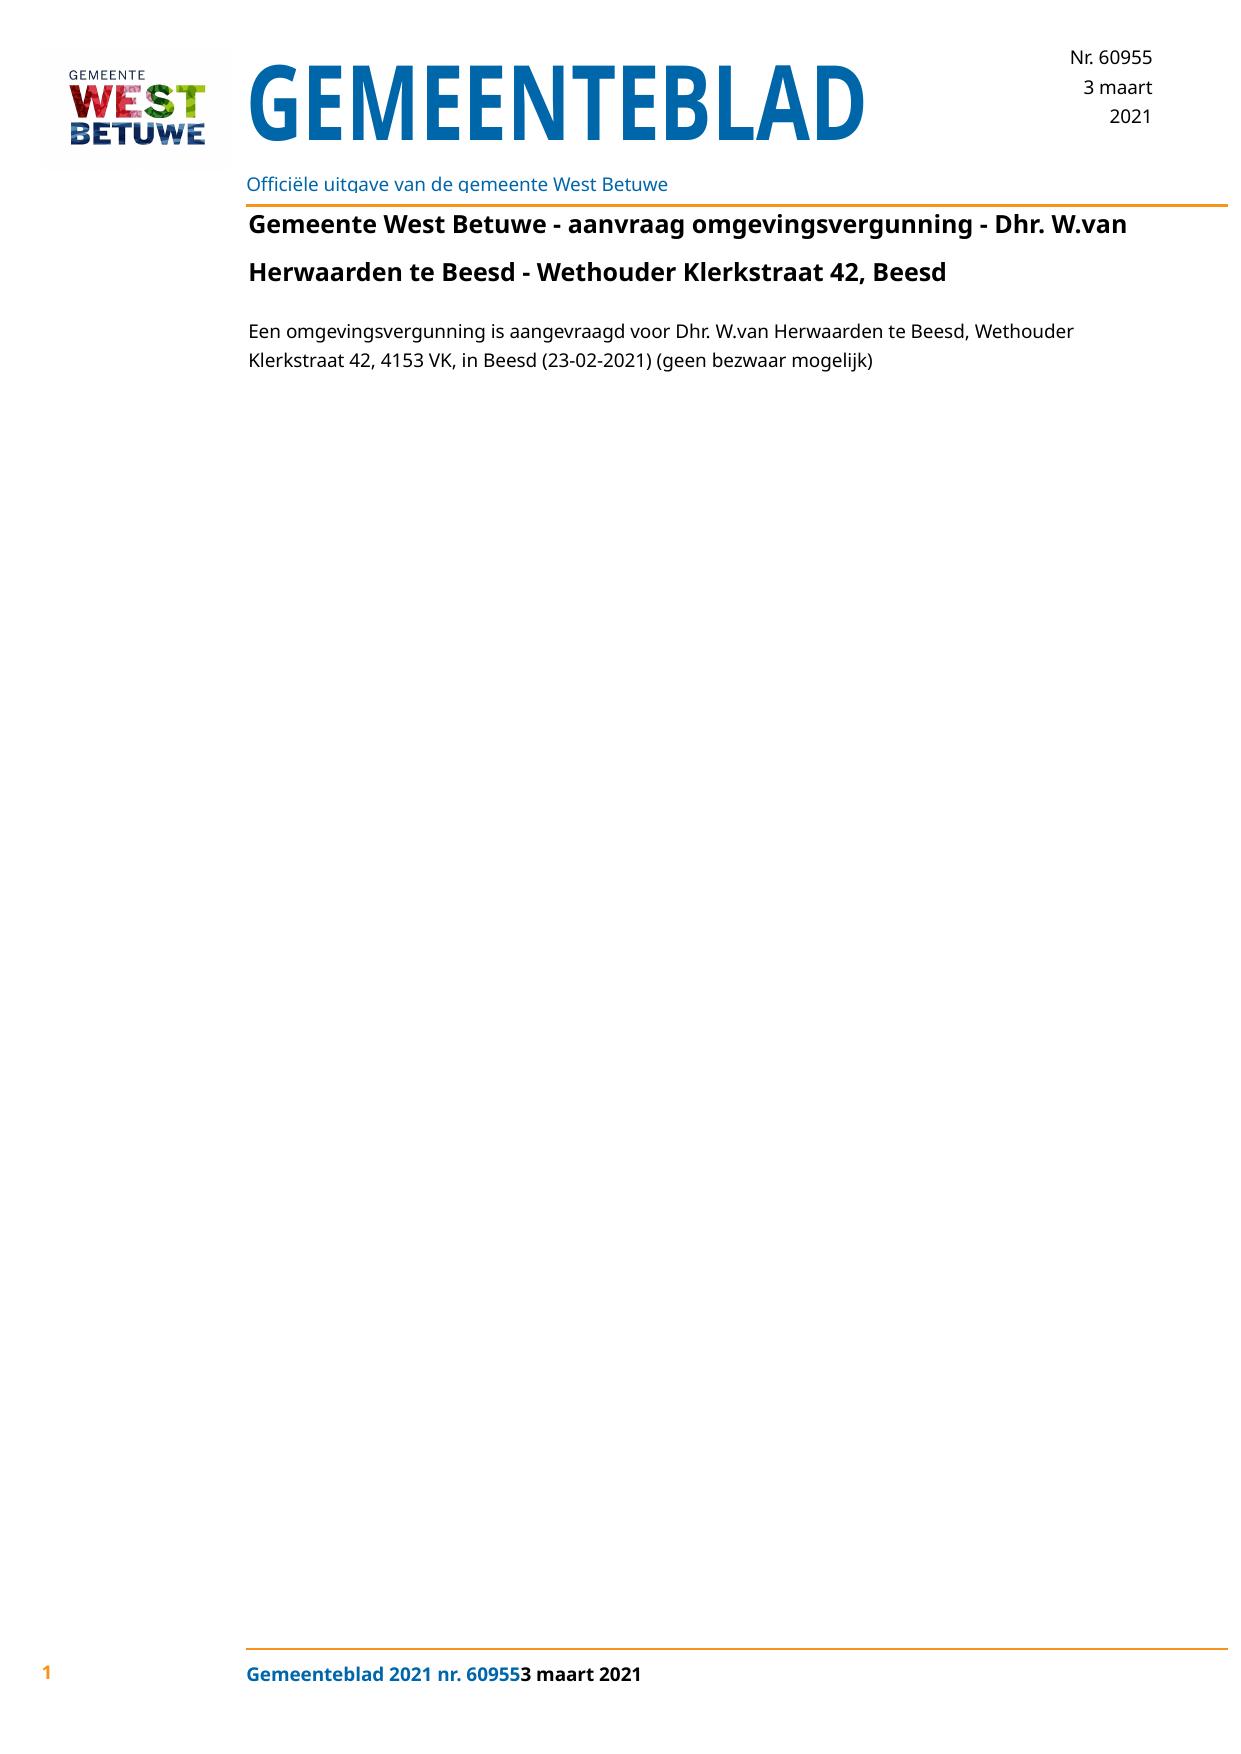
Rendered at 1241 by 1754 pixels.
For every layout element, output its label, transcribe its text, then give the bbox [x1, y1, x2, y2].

picture [41, 47, 231, 172]
text Gemeente West Betuwe - aanvraag omgevingsvergunning - Dhr. W.van Herwaarden te Beesd - Wethouder Klerkstraat 42, Beesd [248, 207, 1152, 288]
text Een omgevingsvergunning is aangevraagd voor Dhr. W.van Herwaarden te Beesd, Wethouder Klerkstraat 42, 4153 VK, in Beesd (23-02-2021) (geen bezwaar mogelijk) [248, 318, 1152, 373]
